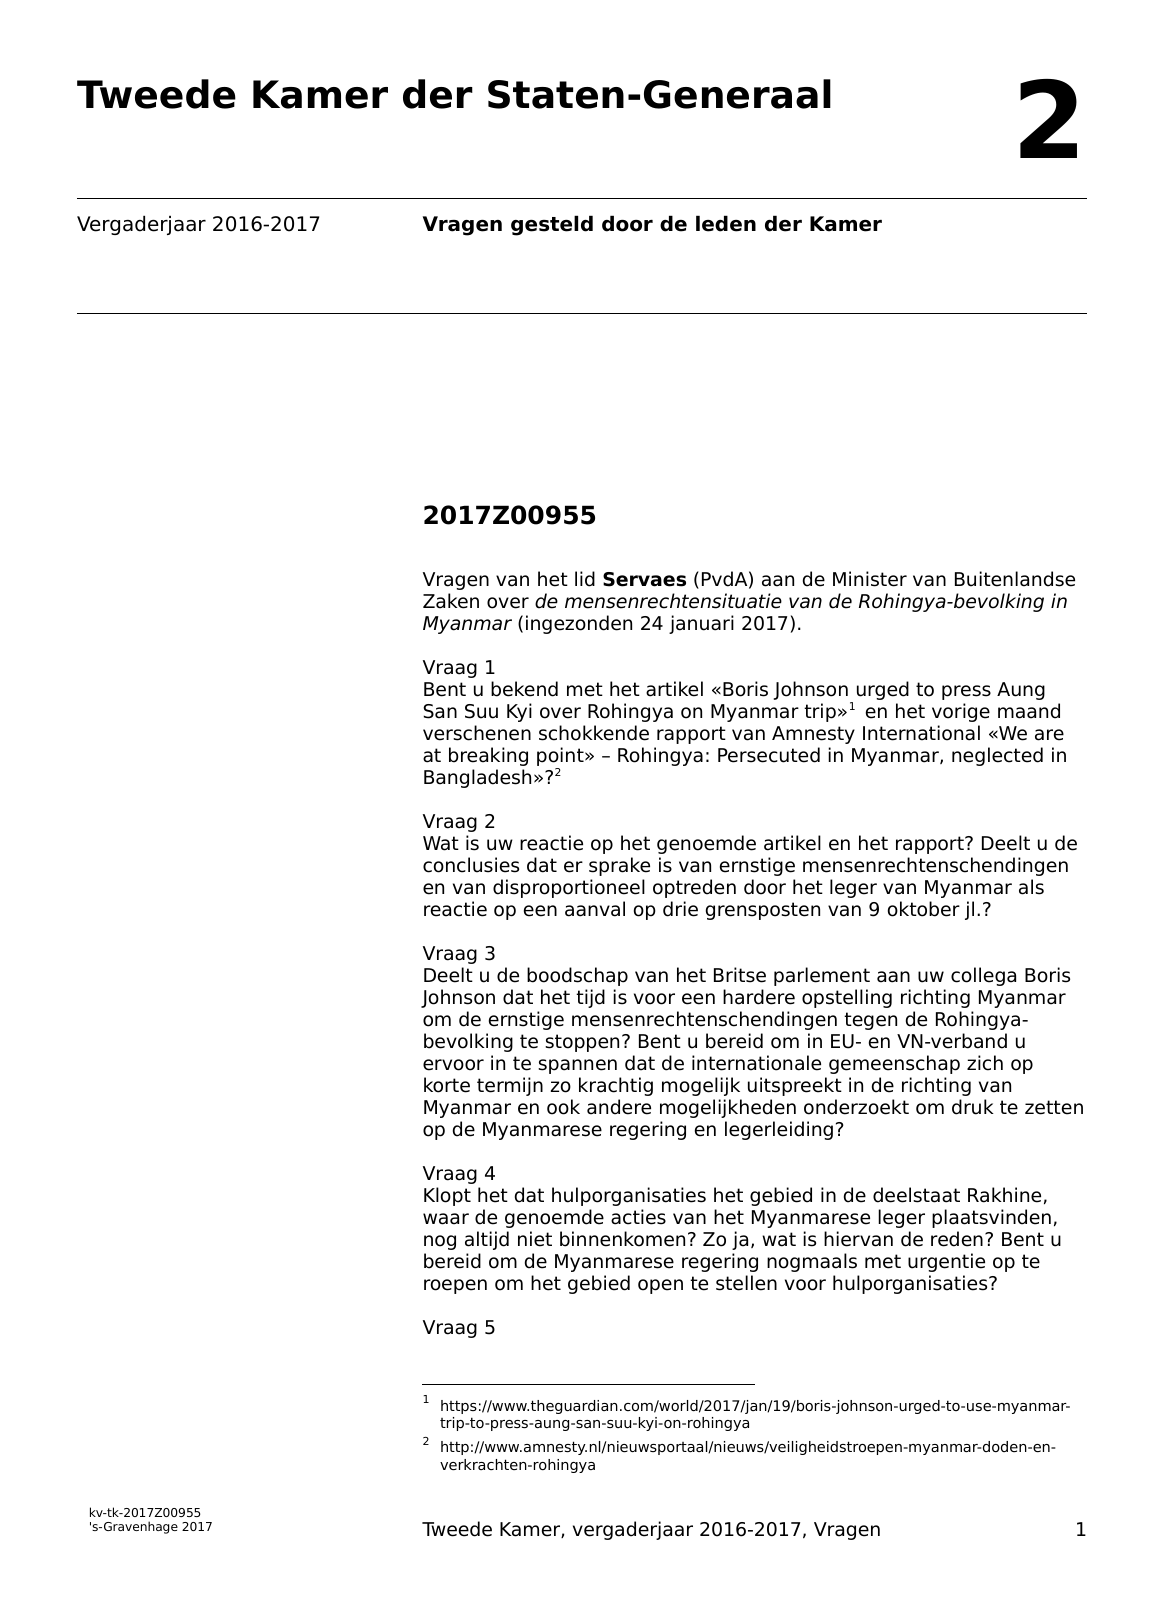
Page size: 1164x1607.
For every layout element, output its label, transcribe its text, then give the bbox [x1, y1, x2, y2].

text https://www.theguardian.com/world/2017/jan/19/boris-johnson-urged-to-use-myanmar-trip-to-press-aung-san-suu-kyi-on-rohingya [422, 1393, 1087, 1432]
text Deelt u de boodschap van het Britse parlement aan uw collega Boris Johnson dat het tijd is voor een hardere opstelling richting Myanmar om de ernstige mensenrechtenschendingen tegen de Rohingya-bevolking te stoppen? Bent u bereid om in EU- en VN-verband u ervoor in te spannen dat de internationale gemeenschap zich op korte termijn zo krachtig mogelijk uitspreekt in de richting van Myanmar en ook andere mogelijkheden onderzoekt om druk te zetten op de Myanmarese regering en legerleiding? [422, 965, 1087, 1141]
text Vraag 2 [422, 811, 1087, 833]
table_cell Vragen gesteld door de leden der Kamer [422, 199, 1087, 313]
text Klopt het dat hulporganisaties het gebied in de deelstaat Rakhine, waar de genoemde acties van het Myanmarese leger plaatsvinden, nog altijd niet binnenkomen? Zo ja, wat is hiervan de reden? Bent u bereid om de Myanmarese regering nogmaals met urgentie op te roepen om het gebied open te stellen voor hulporganisaties? [422, 1185, 1087, 1295]
text Vraag 1 [422, 657, 1087, 679]
text Wat is uw reactie op het genoemde artikel en het rapport? Deelt u de conclusies dat er sprake is van ernstige mensenrechtenschendingen en van disproportioneel optreden door het leger van Myanmar als reactie op een aanval op drie grensposten van 9 oktober jl.? [422, 833, 1087, 921]
text Vraag 5 [422, 1317, 1087, 1339]
table_cell Vergaderjaar 2016-2017 [77, 199, 422, 313]
table_header Tweede Kamer der Staten-Generaal [77, 59, 886, 198]
text 's-Gravenhage 2017 [88, 1520, 323, 1534]
text 2017Z00955 [422, 501, 1087, 531]
text Bent u bekend met het artikel «Boris Johnson urged to press Aung San Suu Kyi over Rohingya on Myanmar trip» en het vorige maand verschenen schokkende rapport van Amnesty International «We are at breaking point» – Rohingya: Persecuted in Myanmar, neglected in Bangladesh»? [422, 679, 1087, 789]
text Vraag 4 [422, 1163, 1087, 1185]
table_header 2 [886, 59, 1087, 198]
text http://www.amnesty.nl/nieuwsportaal/nieuws/veiligheidstroepen-myanmar-doden-en-verkrachten-rohingya [422, 1435, 1087, 1474]
text kv-tk-2017Z00955 [88, 1506, 323, 1520]
text Vragen van het lid Servaes (PvdA) aan de Minister van Buitenlandse Zaken over de mensenrechtensituatie van de Rohingya-bevolking in Myanmar (ingezonden 24 januari 2017). [422, 569, 1087, 635]
text Vraag 3 [422, 943, 1087, 965]
